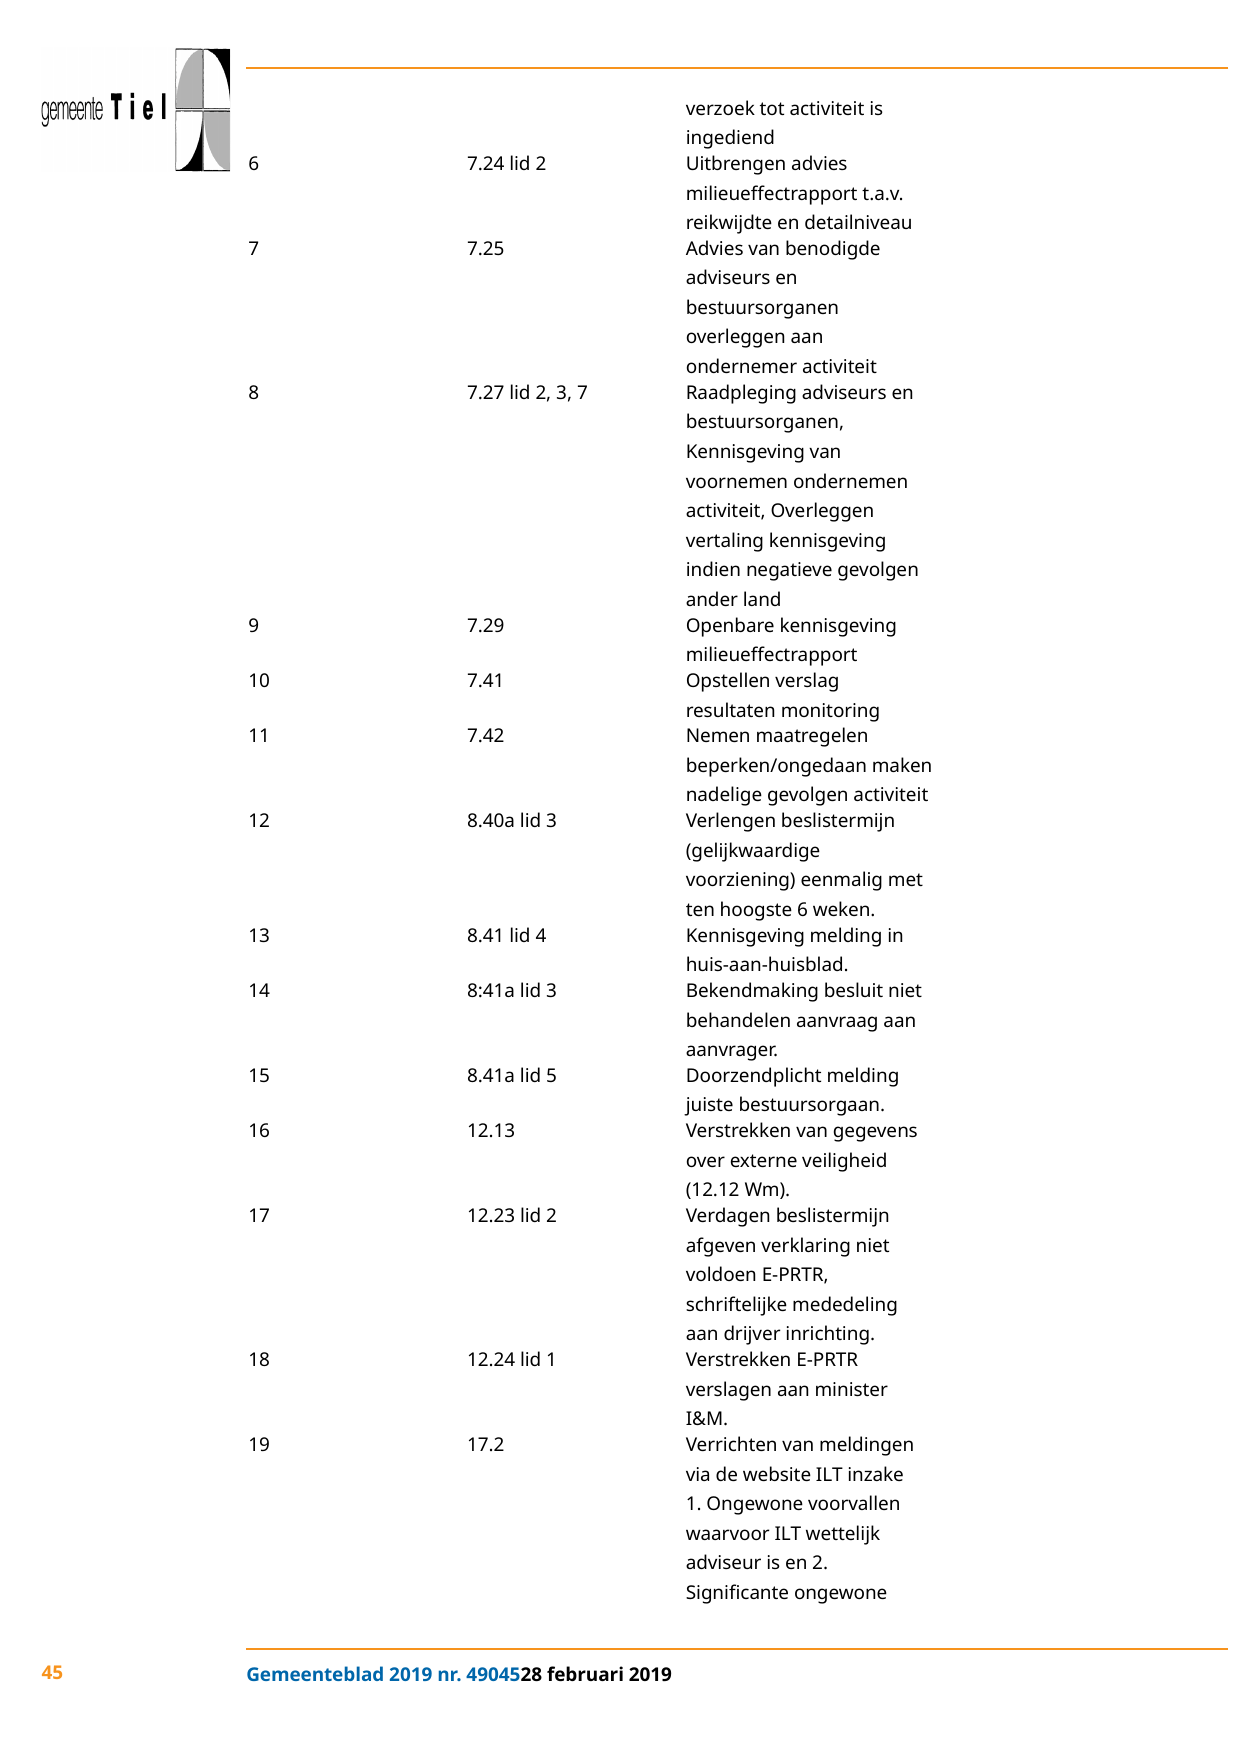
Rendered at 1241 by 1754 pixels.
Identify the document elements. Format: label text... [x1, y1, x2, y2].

table_cell 17.2 [467, 1431, 686, 1605]
table_cell 7.42 [467, 723, 686, 807]
table_cell 15 [248, 1062, 467, 1117]
table_cell Verlengen beslistermijn (gelijkwaardige voorziening) eenmalig met ten hoogste 6 weken. [686, 808, 933, 922]
table_cell 7 [248, 235, 467, 379]
table_cell 8:41a lid 3 [467, 977, 686, 1062]
table_cell 8.41a lid 5 [467, 1062, 686, 1117]
table_cell 10 [248, 667, 467, 722]
table_cell 16 [248, 1118, 467, 1202]
table_cell 7.29 [467, 612, 686, 667]
table_cell 17 [248, 1202, 467, 1346]
table_cell [467, 95, 686, 150]
table_cell [933, 1346, 1152, 1431]
table_cell 8.40a lid 3 [467, 808, 686, 922]
table_cell [933, 1202, 1152, 1346]
table_cell 7.41 [467, 667, 686, 722]
table_cell Opstellen verslag resultaten monitoring [686, 667, 933, 722]
table_cell 12.13 [467, 1118, 686, 1202]
table_cell Verstrekken E-PRTR verslagen aan minister I&M. [686, 1346, 933, 1431]
table_cell 7.27 lid 2, 3, 7 [467, 379, 686, 612]
table_cell Verstrekken van gegevens over externe veiligheid (12.12 Wm). [686, 1118, 933, 1202]
table_cell Verdagen beslistermijn afgeven verklaring niet voldoen E-PRTR, schriftelijke mededeling aan drijver inrichting. [686, 1202, 933, 1346]
table_cell 9 [248, 612, 467, 667]
picture [41, 47, 231, 172]
table_cell Uitbrengen advies milieueffectrapport t.a.v. reikwijdte en detailniveau [686, 150, 933, 235]
table_cell 8 [248, 379, 467, 612]
table_cell 8.41 lid 4 [467, 922, 686, 977]
table_cell [933, 723, 1152, 807]
table_cell 18 [248, 1346, 467, 1431]
table_cell 11 [248, 723, 467, 807]
table_cell Nemen maatregelen beperken/ongedaan maken nadelige gevolgen activiteit [686, 723, 933, 807]
table_cell Openbare kennisgeving milieueffectrapport [686, 612, 933, 667]
table_cell 12.24 lid 1 [467, 1346, 686, 1431]
table_cell 12.23 lid 2 [467, 1202, 686, 1346]
table_cell 6 [248, 150, 467, 235]
table_cell 7.24 lid 2 [467, 150, 686, 235]
table_cell Verrichten van meldingen via de website ILT inzake 1. Ongewone voorvallen waarvoor ILT wettelijk adviseur is en 2. Significante ongewone [686, 1431, 933, 1605]
table_cell [933, 150, 1152, 235]
table_cell [933, 922, 1152, 977]
table_cell [933, 1118, 1152, 1202]
table_cell [933, 808, 1152, 922]
table_cell Kennisgeving melding in huis-aan-huisblad. [686, 922, 933, 977]
table_cell verzoek tot activiteit is ingediend [686, 95, 933, 150]
table_cell [933, 1431, 1152, 1605]
table_cell [933, 379, 1152, 612]
table_cell [933, 612, 1152, 667]
table_cell [933, 1062, 1152, 1117]
table_cell [933, 977, 1152, 1062]
table_cell Raadpleging adviseurs en bestuursorganen, Kennisgeving van voornemen ondernemen activiteit, Overleggen vertaling kennisgeving indien negatieve gevolgen ander land [686, 379, 933, 612]
table_cell [933, 95, 1152, 150]
table_cell [933, 667, 1152, 722]
table_cell Doorzendplicht melding juiste bestuursorgaan. [686, 1062, 933, 1117]
table_cell [933, 235, 1152, 379]
table_cell 12 [248, 808, 467, 922]
table_cell 13 [248, 922, 467, 977]
table_cell 19 [248, 1431, 467, 1605]
table_cell Bekendmaking besluit niet behandelen aanvraag aan aanvrager. [686, 977, 933, 1062]
table_cell [248, 95, 467, 150]
table_cell 7.25 [467, 235, 686, 379]
table_cell 14 [248, 977, 467, 1062]
table_cell Advies van benodigde adviseurs en bestuursorganen overleggen aan ondernemer activiteit [686, 235, 933, 379]
